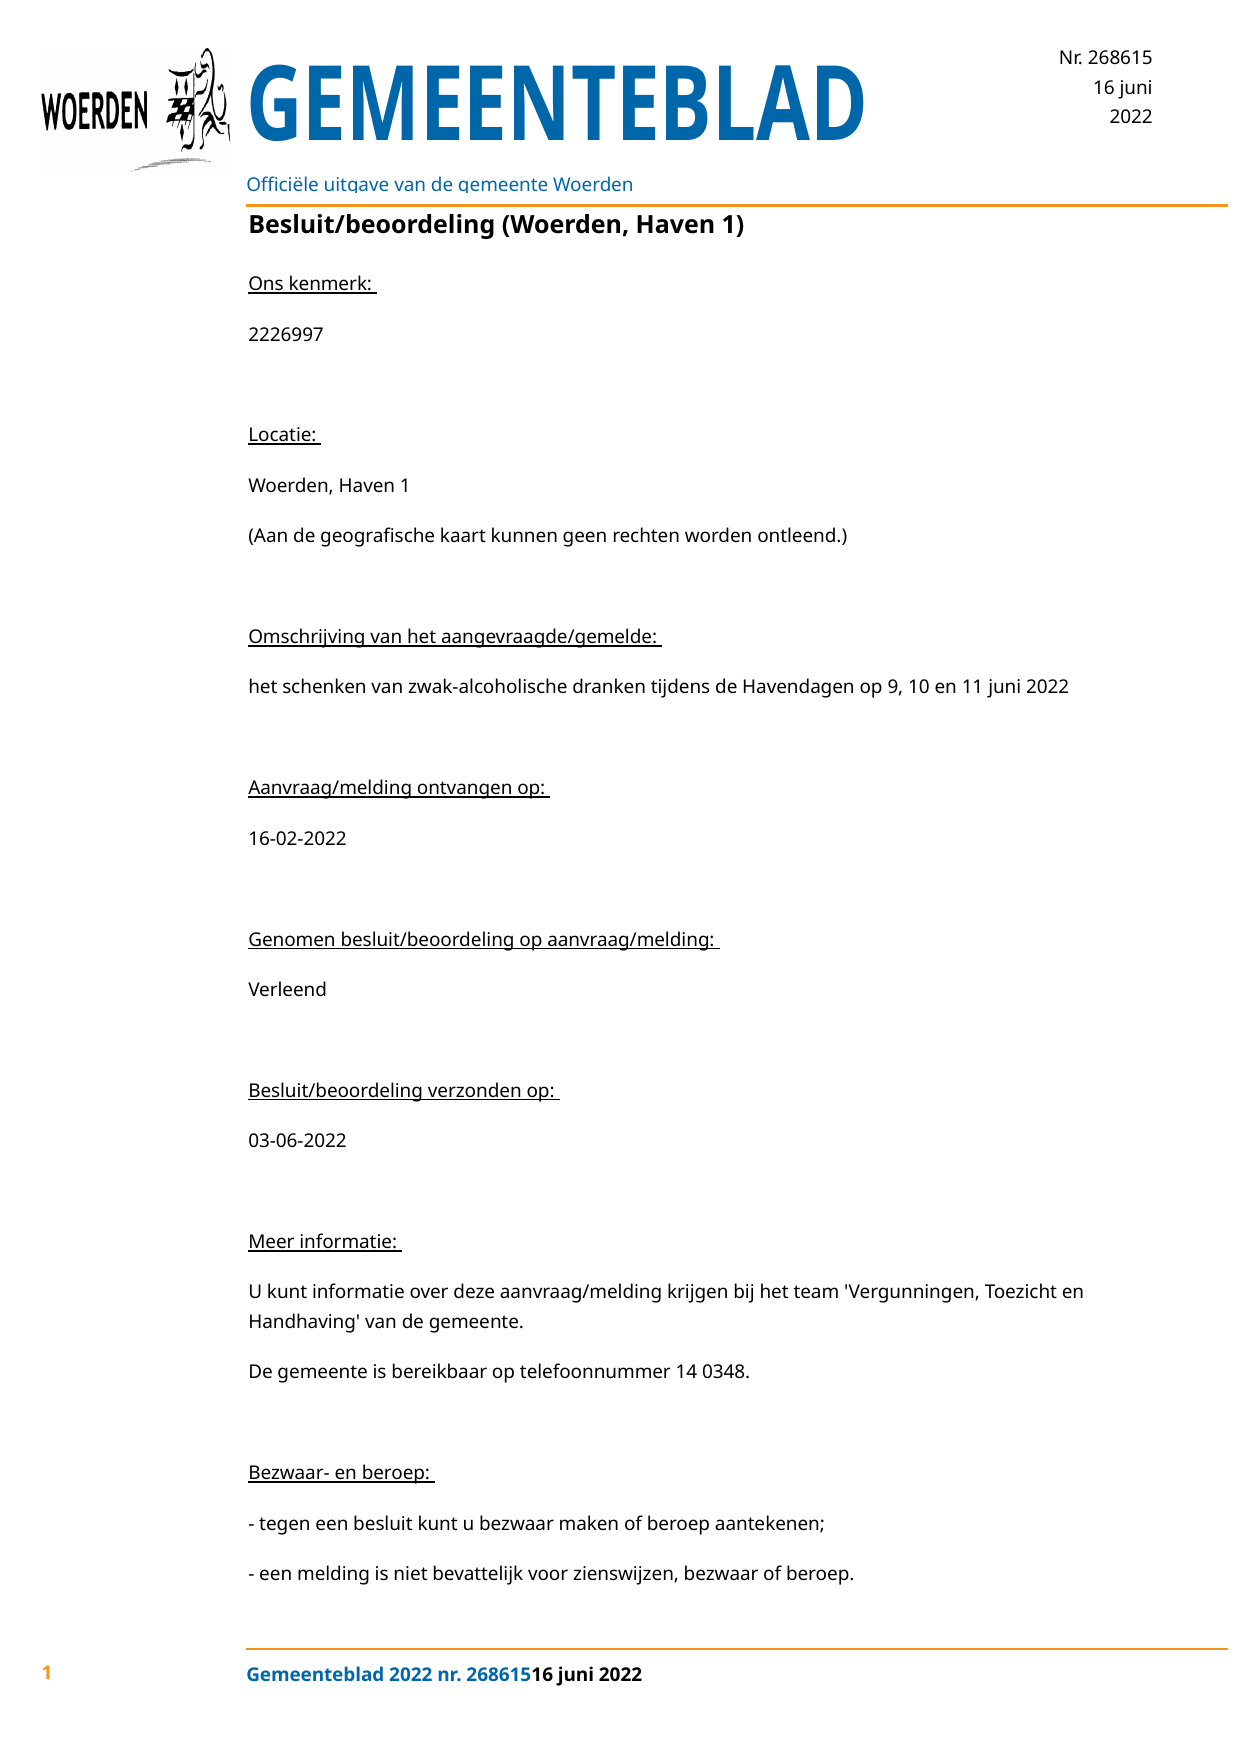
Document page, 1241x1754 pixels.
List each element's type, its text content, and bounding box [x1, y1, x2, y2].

text Omschrijving van het aangevraagde/gemelde: [248, 623, 1152, 649]
text Bezwaar- en beroep: [248, 1459, 1152, 1485]
text 03-06-2022 [248, 1127, 1152, 1153]
text - een melding is niet bevattelijk voor zienswijzen, bezwaar of beroep. [248, 1560, 1152, 1586]
text Ons kenmerk: [248, 270, 1152, 296]
text Besluit/beoordeling verzonden op: [248, 1077, 1152, 1103]
text Woerden, Haven 1 [248, 472, 1152, 498]
text 2226997 [248, 321, 1152, 346]
text De gemeente is bereikbaar op telefoonnummer 14 0348. [248, 1359, 1152, 1384]
text Genomen besluit/beoordeling op aanvraag/melding: [248, 926, 1152, 951]
picture [41, 47, 231, 172]
text Besluit/beoordeling (Woerden, Haven 1) [248, 207, 1152, 241]
text (Aan de geografische kaart kunnen geen rechten worden ontleend.) [248, 522, 1152, 548]
text - tegen een besluit kunt u bezwaar maken of beroep aantekenen; [248, 1510, 1152, 1536]
text Verleend [248, 976, 1152, 1002]
text Aanvraag/melding ontvangen op: [248, 774, 1152, 800]
text U kunt informatie over deze aanvraag/melding krijgen bij het team 'Vergunningen, Toezicht en Handhaving' van de gemeente. [248, 1279, 1152, 1334]
text Meer informatie: [248, 1228, 1152, 1254]
text 16-02-2022 [248, 825, 1152, 851]
text Locatie: [248, 422, 1152, 447]
text het schenken van zwak-alcoholische dranken tijdens de Havendagen op 9, 10 en 11 juni 2022 [248, 674, 1152, 699]
